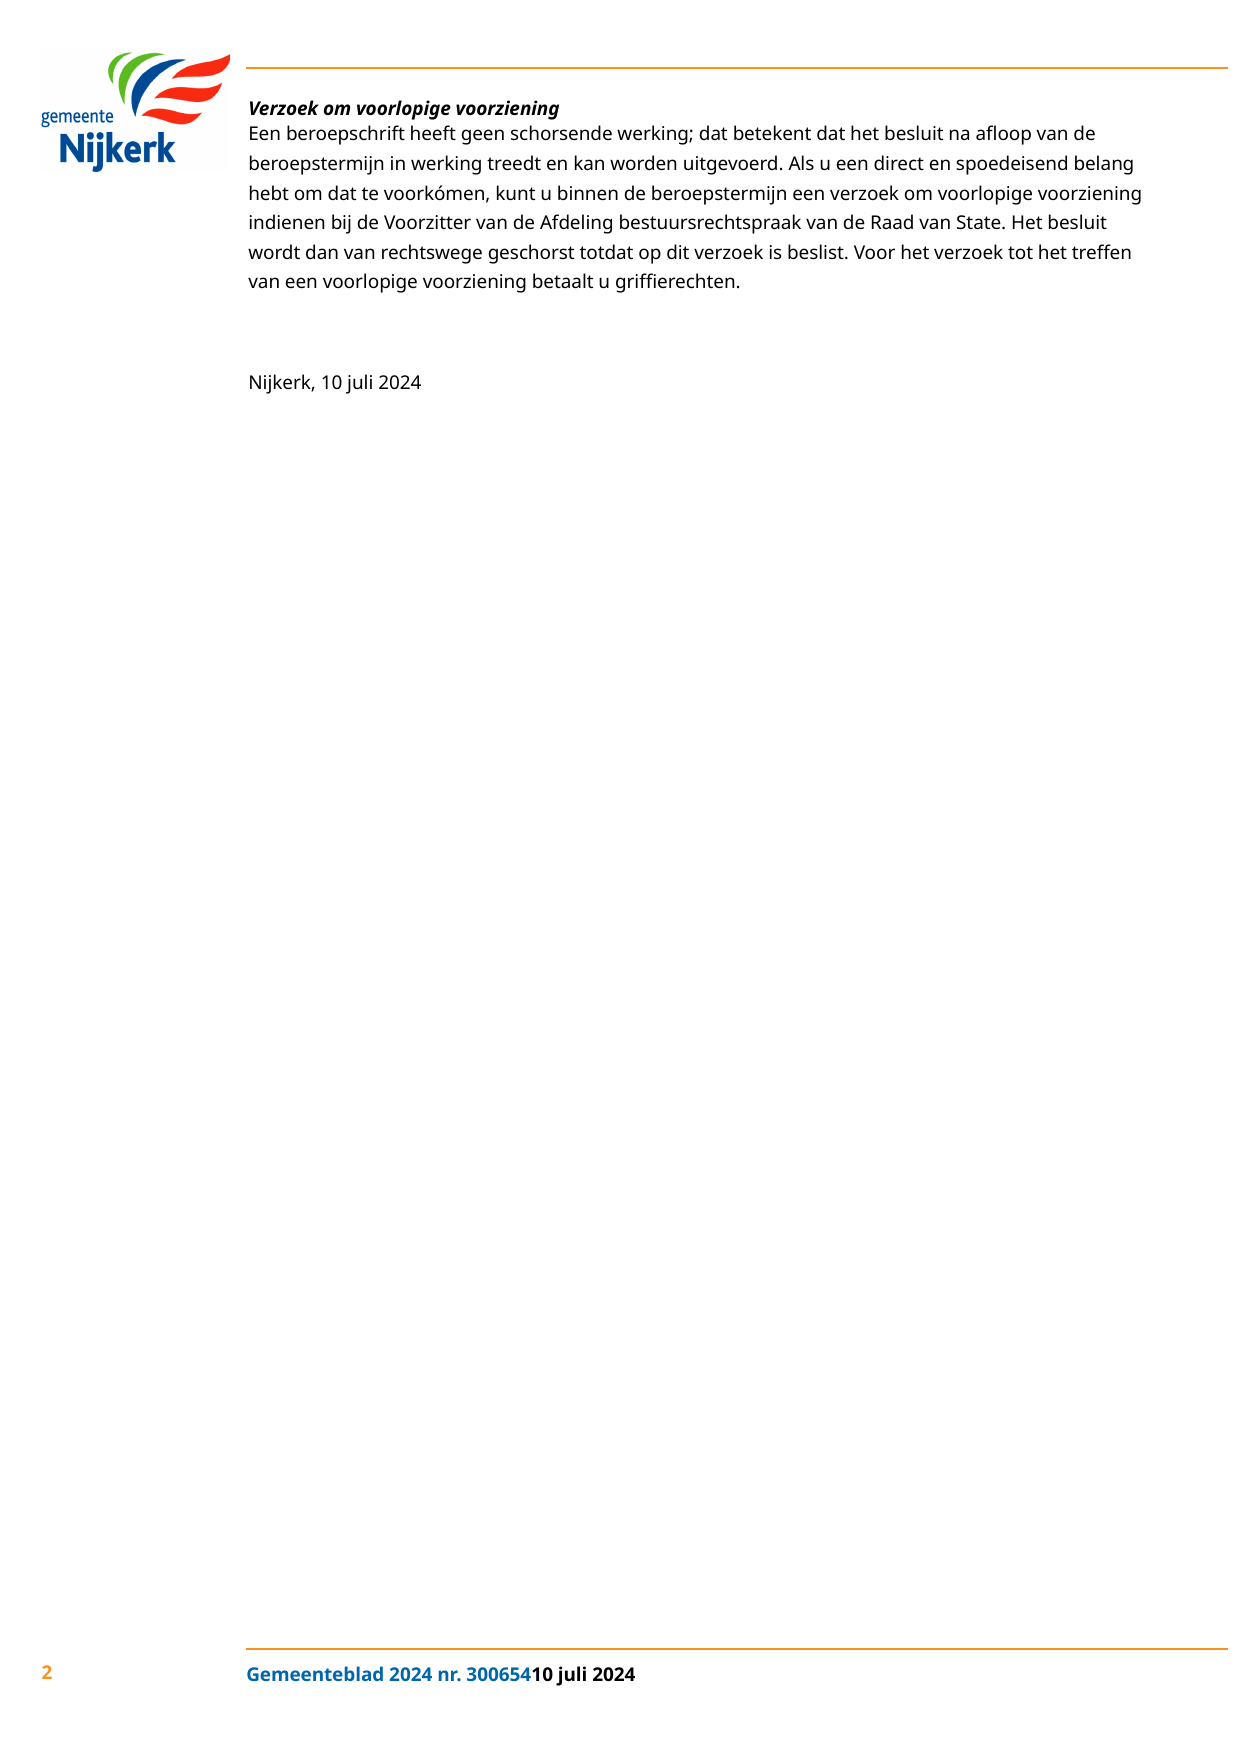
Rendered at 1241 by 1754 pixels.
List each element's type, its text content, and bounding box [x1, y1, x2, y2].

picture [41, 47, 231, 172]
text Verzoek om voorlopige voorziening [248, 95, 1152, 121]
text Een beroepschrift heeft geen schorsende werking; dat betekent dat het besluit na afloop van de beroepstermijn in werking treedt en kan worden uitgevoerd. Als u een direct en spoedeisend belang hebt om dat te voorkómen, kunt u binnen de beroepstermijn een verzoek om voorlopige voorziening indienen bij de Voorzitter van de Afdeling bestuursrechtspraak van de Raad van State. Het besluit wordt dan van rechtswege geschorst totdat op dit verzoek is beslist. Voor het verzoek tot het treffen van een voorlopige voorziening betaalt u griffierechten. [248, 121, 1152, 294]
text Nijkerk, 10 juli 2024 [248, 369, 1152, 395]
